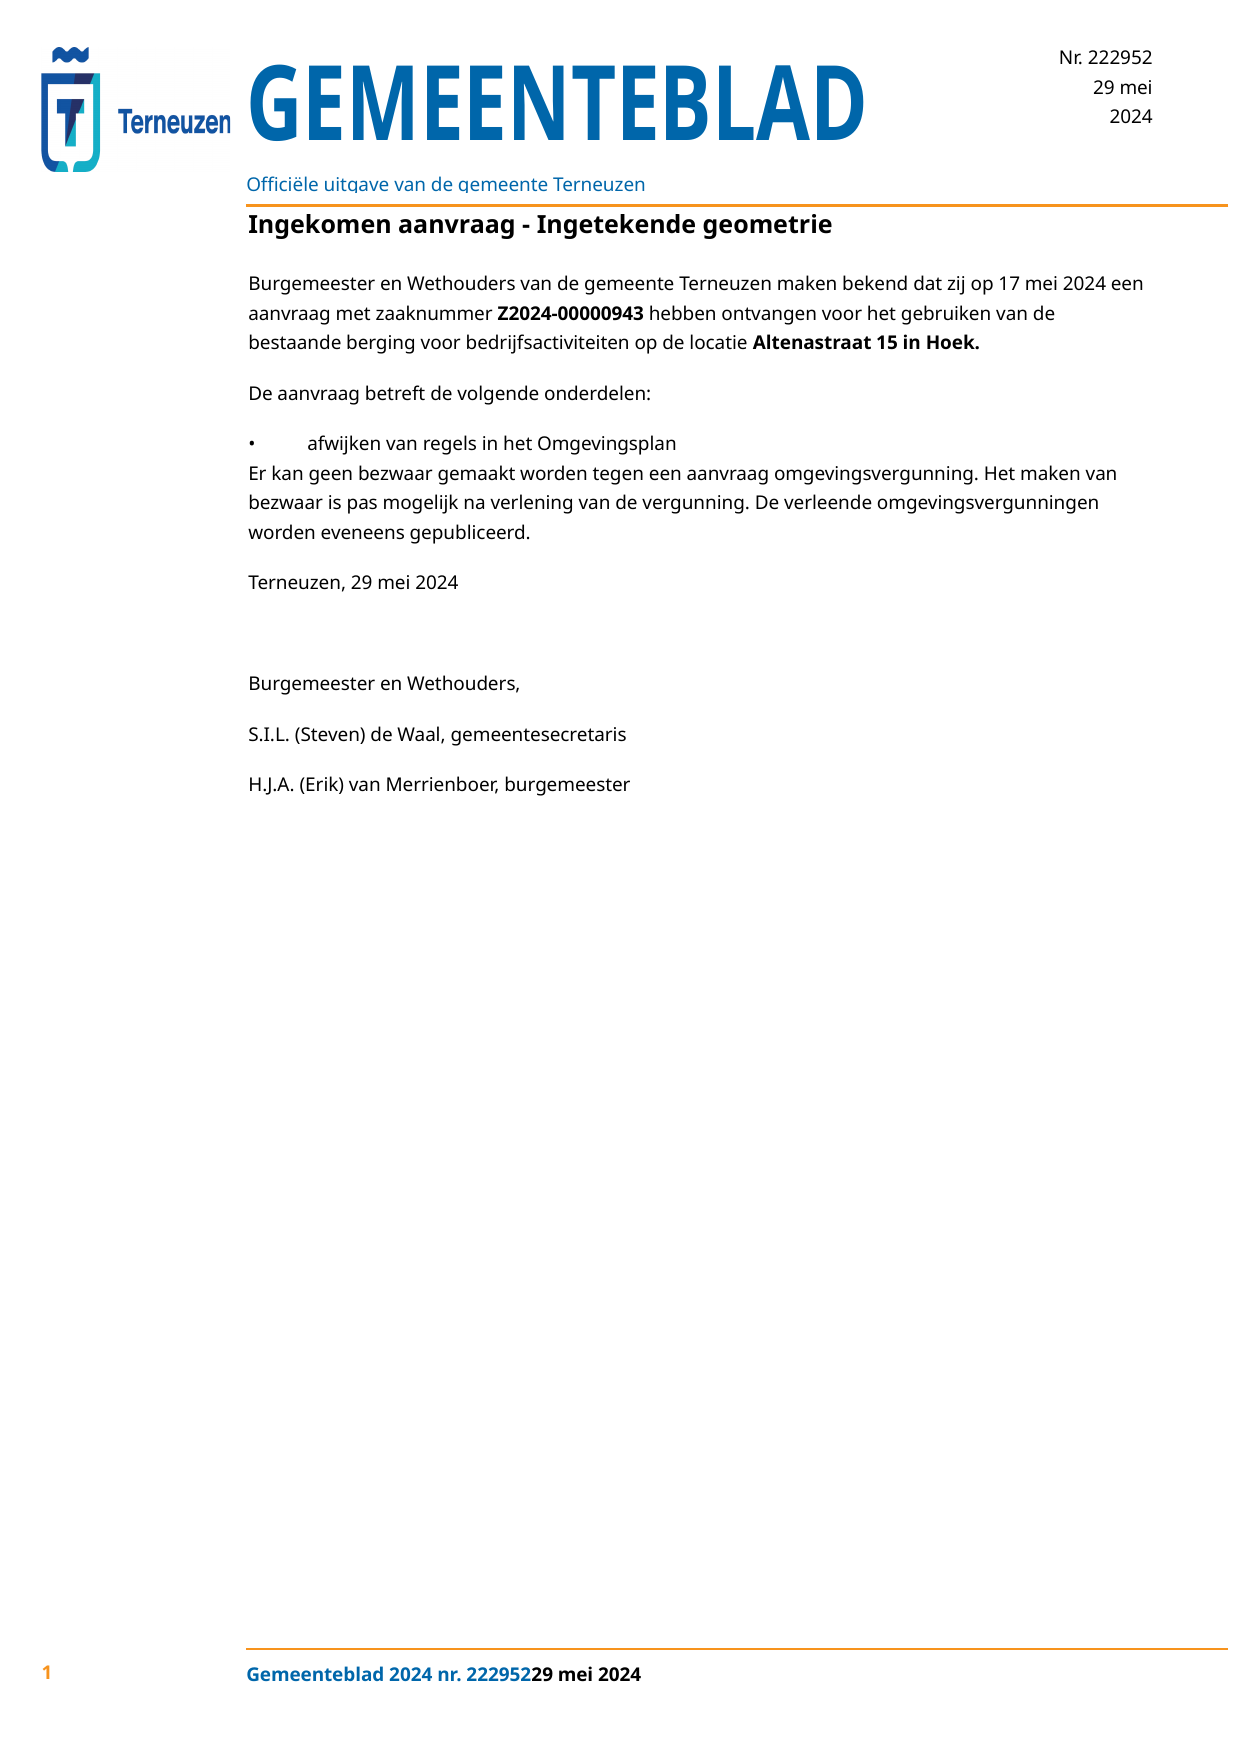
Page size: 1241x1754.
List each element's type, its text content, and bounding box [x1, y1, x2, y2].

text Burgemeester en Wethouders, [248, 670, 1152, 696]
text Burgemeester en Wethouders van de gemeente Terneuzen maken bekend dat zij op 17 mei 2024 een aanvraag met zaaknummer Z2024-00000943 hebben ontvangen voor het gebruiken van de bestaande berging voor bedrijfsactiviteiten op de locatie Altenastraat 15 in Hoek. [248, 270, 1152, 355]
picture [41, 47, 231, 172]
text Ingekomen aanvraag - Ingetekende geometrie [248, 207, 1152, 241]
text H.J.A. (Erik) van Merrienboer, burgemeester [248, 771, 1152, 797]
text Terneuzen, 29 mei 2024 [248, 569, 1152, 595]
text De aanvraag betreft de volgende onderdelen: [248, 380, 1152, 406]
text Er kan geen bezwaar gemaakt worden tegen een aanvraag omgevingsvergunning. Het maken van bezwaar is pas mogelijk na verlening van de vergunning. De verleende omgevingsvergunningen worden eveneens gepubliceerd. [248, 460, 1152, 545]
list afwijken van regels in het Omgevingsplan [248, 430, 1152, 456]
text S.I.L. (Steven) de Waal, gemeentesecretaris [248, 721, 1152, 746]
